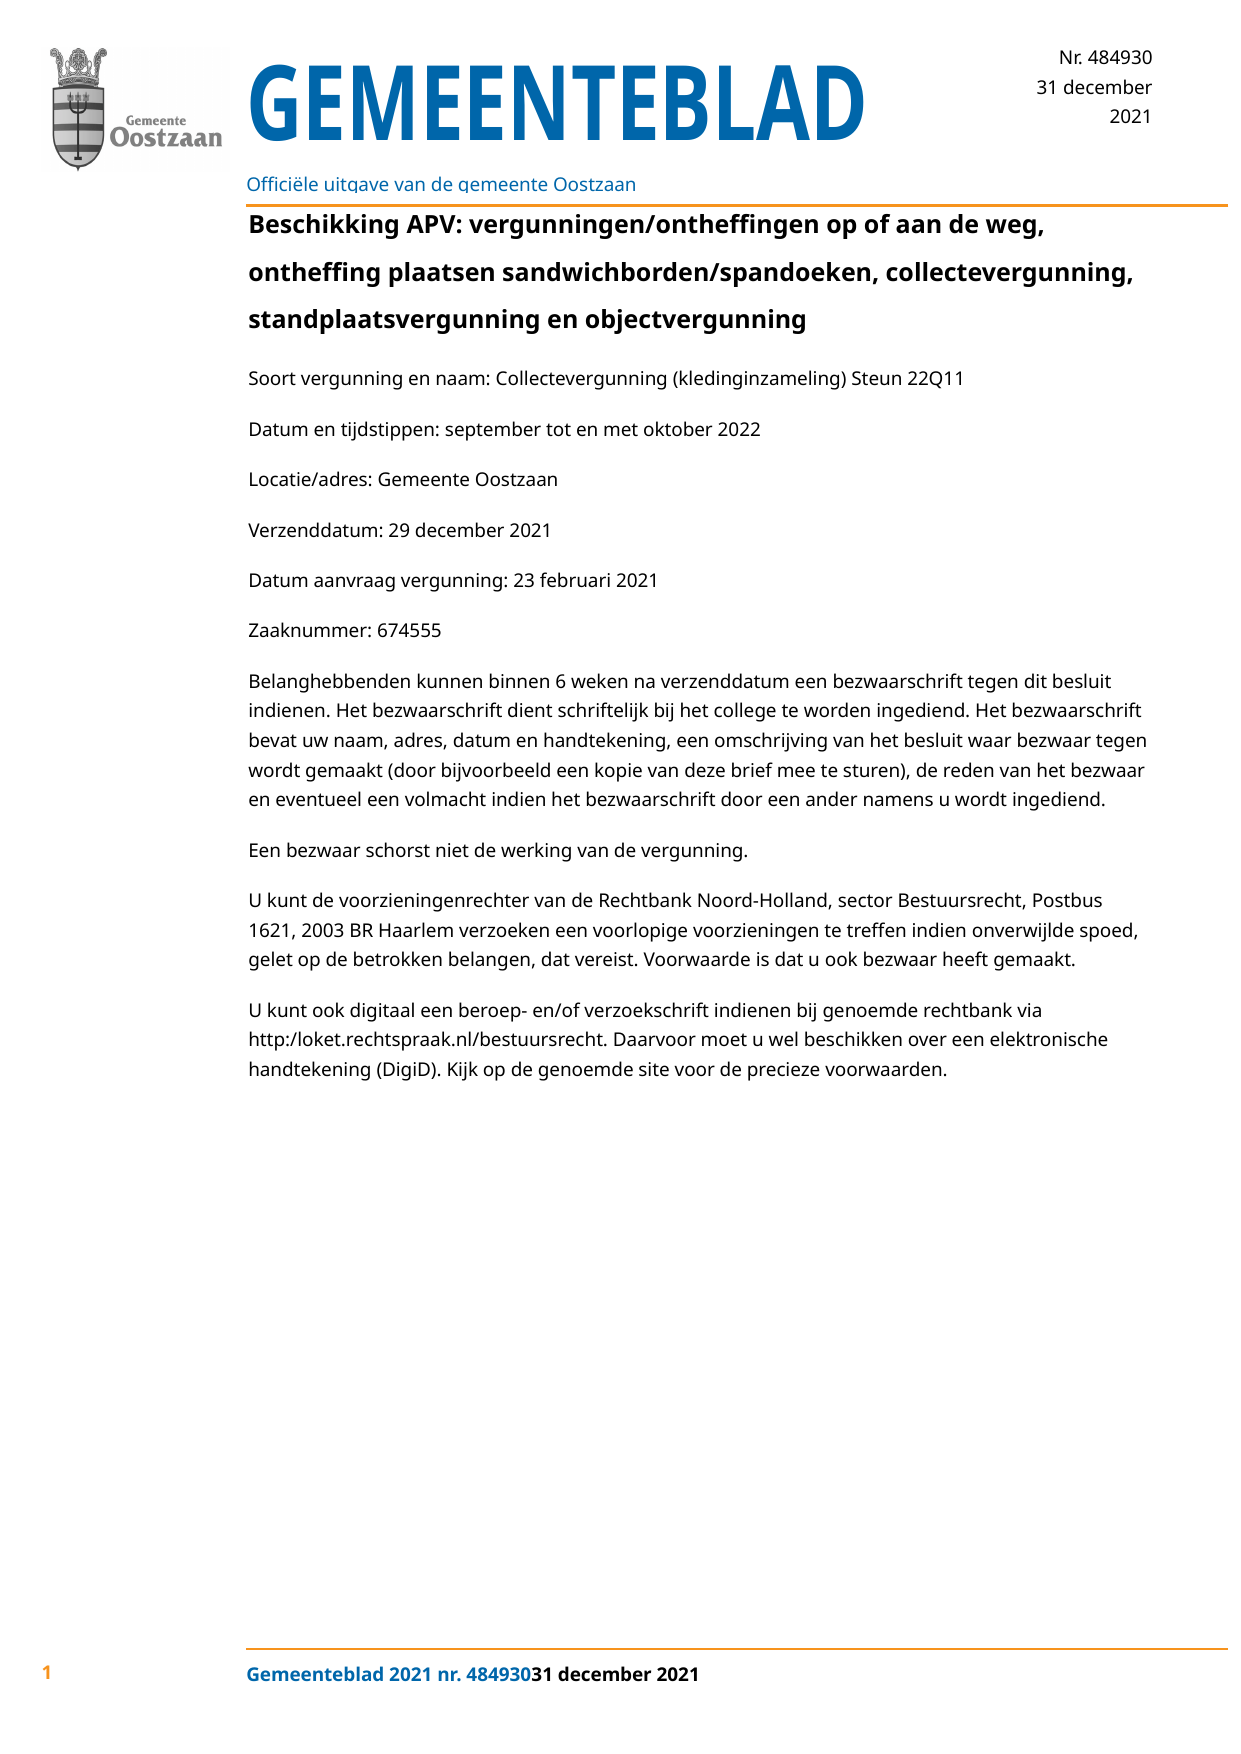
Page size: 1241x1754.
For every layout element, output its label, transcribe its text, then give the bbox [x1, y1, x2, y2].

text Datum en tijdstippen: september tot en met oktober 2022 [248, 416, 1152, 442]
text U kunt ook digitaal een beroep- en/of verzoekschrift indienen bij genoemde rechtbank via http:/loket.rechtspraak.nl/bestuursrecht. Daarvoor moet u wel beschikken over een elektronische handtekening (DigiD). Kijk op de genoemde site voor de precieze voorwaarden. [248, 997, 1152, 1082]
text Verzenddatum: 29 december 2021 [248, 517, 1152, 542]
text Belanghebbenden kunnen binnen 6 weken na verzenddatum een bezwaarschrift tegen dit besluit indienen. Het bezwaarschrift dient schriftelijk bij het college te worden ingediend. Het bezwaarschrift bevat uw naam, adres, datum en handtekening, een omschrijving van het besluit waar bezwaar tegen wordt gemaakt (door bijvoorbeeld een kopie van deze brief mee te sturen), de reden van het bezwaar en eventueel een volmacht indien het bezwaarschrift door een ander namens u wordt ingediend. [248, 668, 1152, 812]
text Locatie/adres: Gemeente Oostzaan [248, 466, 1152, 492]
text Soort vergunning en naam: Collectevergunning (kledinginzameling) Steun 22Q11 [248, 366, 1152, 391]
text Beschikking APV: vergunningen/ontheffingen op of aan de weg, ontheffing plaatsen sandwichborden/spandoeken, collectevergunning, standplaatsvergunning en objectvergunning [248, 207, 1152, 336]
text Zaaknummer: 674555 [248, 618, 1152, 643]
text Een bezwaar schorst niet de werking van de vergunning. [248, 837, 1152, 862]
text Datum aanvraag vergunning: 23 februari 2021 [248, 567, 1152, 593]
picture [41, 47, 231, 172]
text U kunt de voorzieningenrechter van de Rechtbank Noord-Holland, sector Bestuursrecht, Postbus 1621, 2003 BR Haarlem verzoeken een voorlopige voorzieningen te treffen indien onverwijlde spoed, gelet op de betrokken belangen, dat vereist. Voorwaarde is dat u ook bezwaar heeft gemaakt. [248, 887, 1152, 972]
